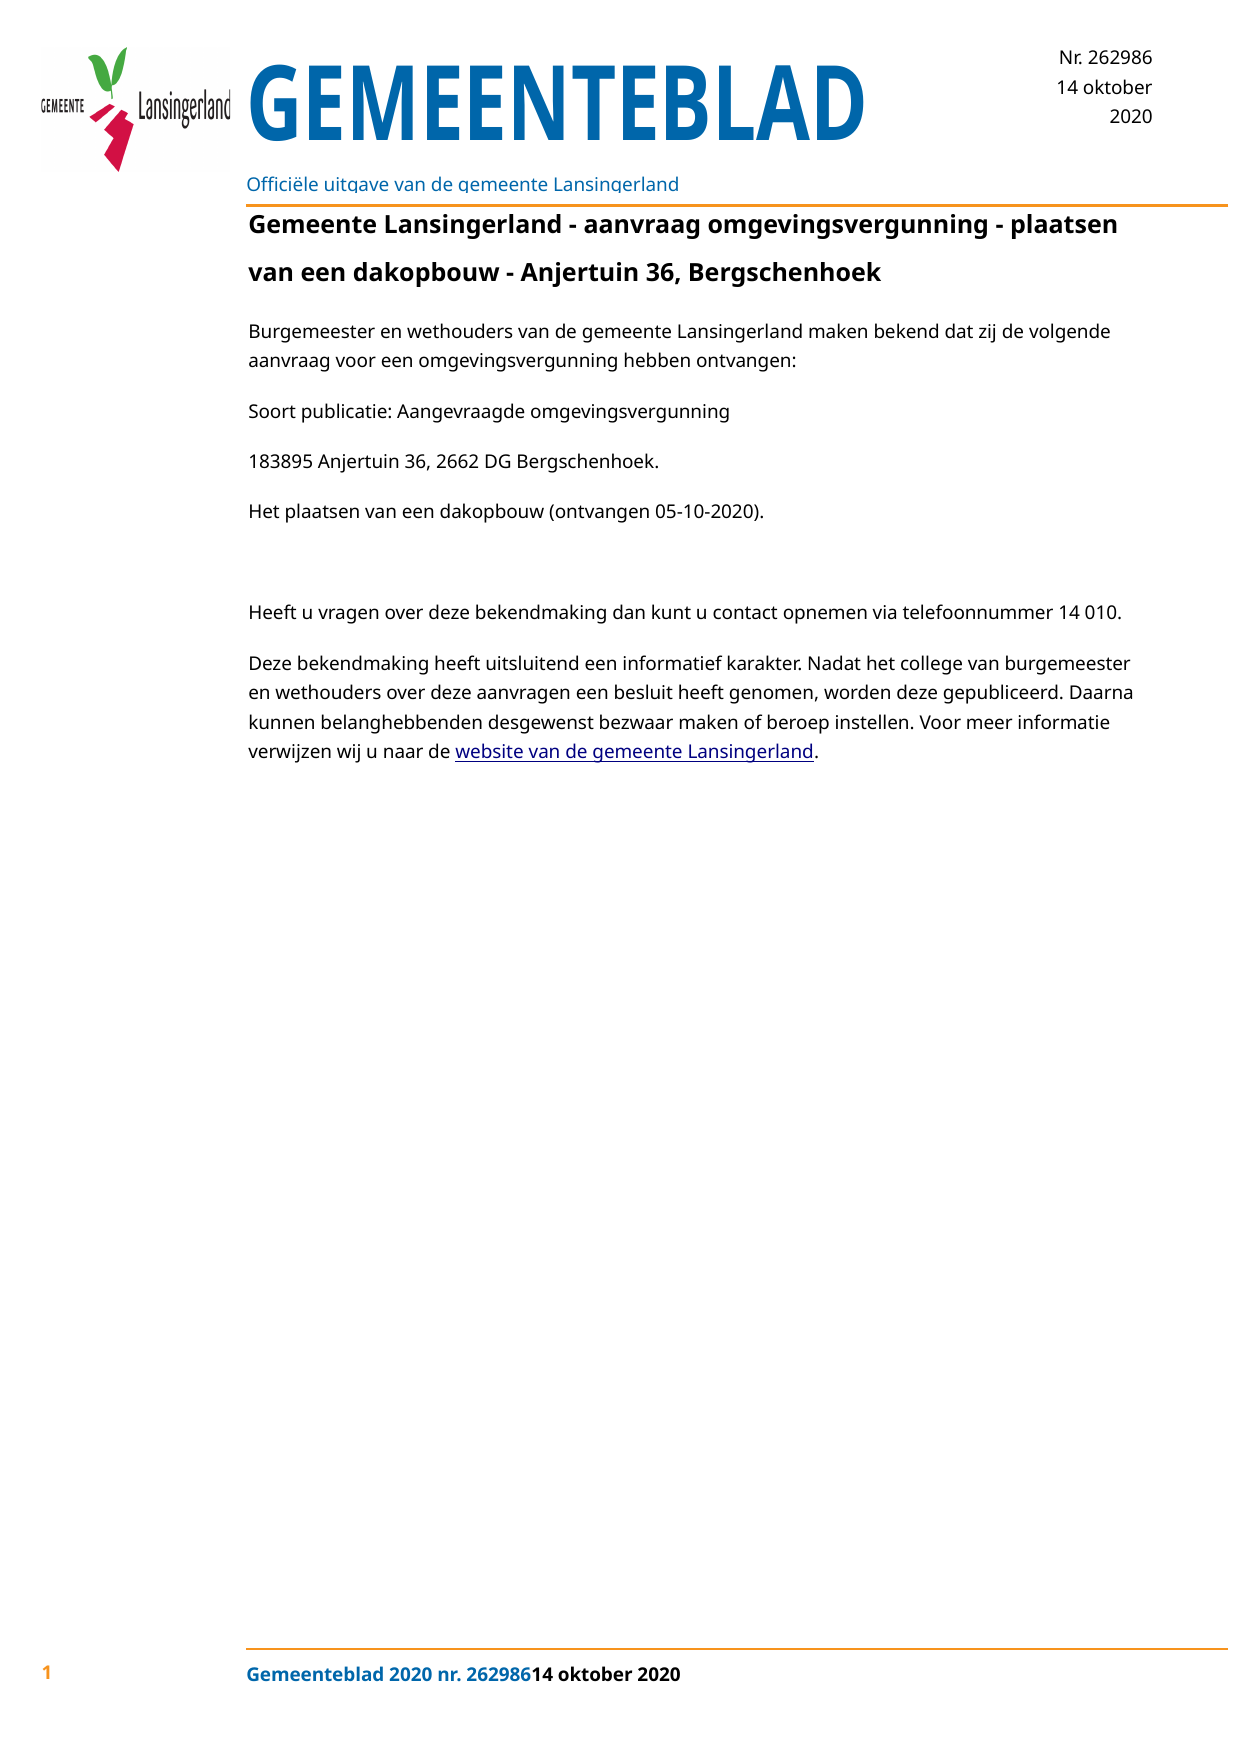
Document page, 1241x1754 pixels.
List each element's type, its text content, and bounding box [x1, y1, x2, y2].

text Heeft u vragen over deze bekendmaking dan kunt u contact opnemen via telefoonnummer 14 010. [248, 599, 1152, 625]
picture [41, 47, 231, 172]
text Deze bekendmaking heeft uitsluitend een informatief karakter. Nadat het college van burgemeester en wethouders over deze aanvragen een besluit heeft genomen, worden deze gepubliceerd. Daarna kunnen belanghebbenden desgewenst bezwaar maken of beroep instellen. Voor meer informatie verwijzen wij u naar de website van de gemeente Lansingerland. [248, 650, 1152, 764]
text Het plaatsen van een dakopbouw (ontvangen 05-10-2020). [248, 499, 1152, 524]
text 183895 Anjertuin 36, 2662 DG Bergschenhoek. [248, 448, 1152, 474]
text Gemeente Lansingerland - aanvraag omgevingsvergunning - plaatsen van een dakopbouw - Anjertuin 36, Bergschenhoek [248, 207, 1152, 288]
text Burgemeester en wethouders van de gemeente Lansingerland maken bekend dat zij de volgende aanvraag voor een omgevingsvergunning hebben ontvangen: [248, 318, 1152, 373]
text Soort publicatie: Aangevraagde omgevingsvergunning [248, 398, 1152, 424]
